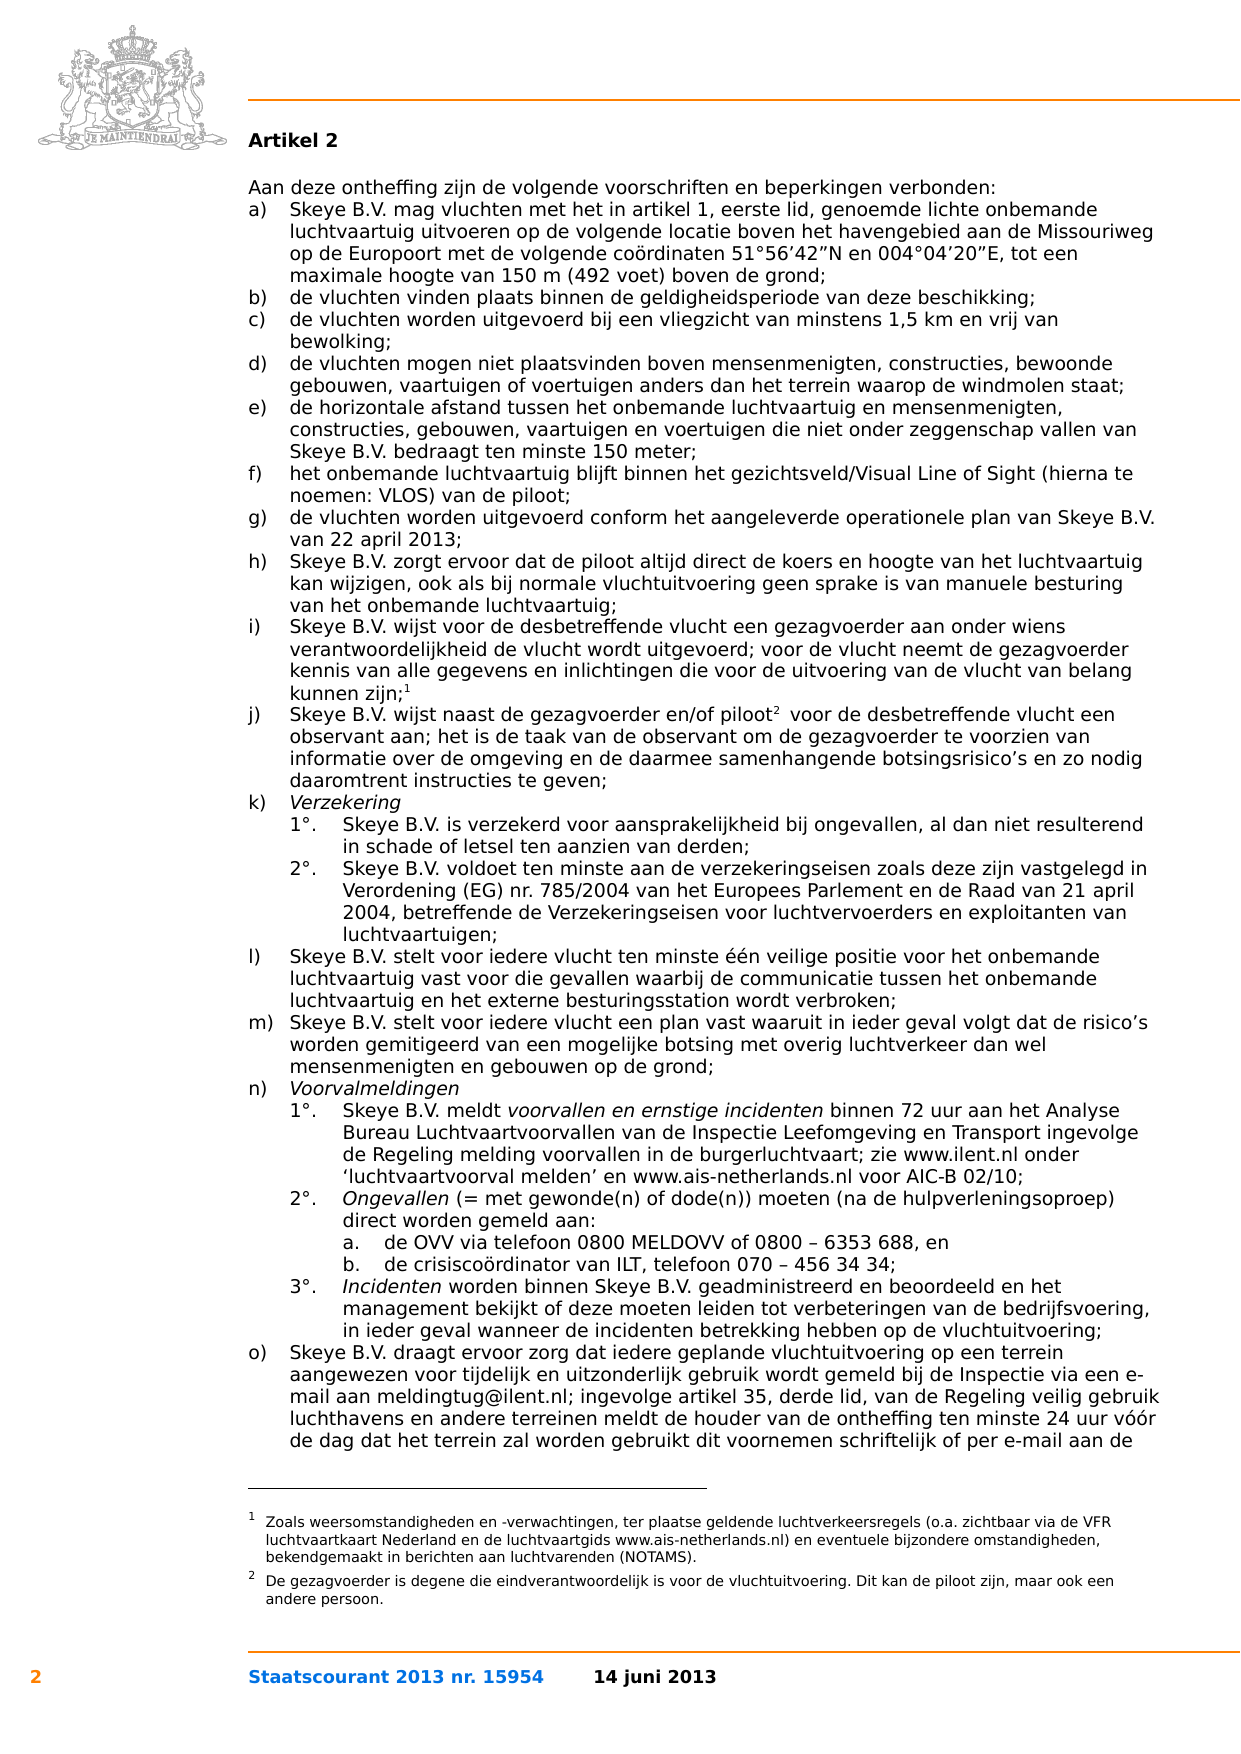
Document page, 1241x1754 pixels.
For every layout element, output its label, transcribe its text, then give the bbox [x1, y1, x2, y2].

text h) Skeye B.V. zorgt ervoor dat de piloot altijd direct de koers en hoogte van het luchtvaartuig kan wijzigen, ook als bij normale vluchtuitvoering geen sprake is van manuele besturing van het onbemande luchtvaartuig; [248, 551, 1163, 616]
text 1°. Skeye B.V. meldt voorvallen en ernstige incidenten binnen 72 uur aan het Analyse Bureau Luchtvaartvoorvallen van de Inspectie Leefomgeving en Transport ingevolge de Regeling melding voorvallen in de burgerluchtvaart; zie www.ilent.nl onder ‘luchtvaartvoorval melden’ en www.ais-netherlands.nl voor AIC-B 02/10; [289, 1100, 1163, 1188]
text g) de vluchten worden uitgevoerd conform het aangeleverde operationele plan van Skeye B.V. van 22 april 2013; [248, 507, 1163, 551]
text a. de OVV via telefoon 0800 MELDOVV of 0800 – 6353 688, en [342, 1232, 1163, 1254]
text 2°. Ongevallen (= met gewonde(n) of dode(n)) moeten (na de hulpverleningsoproep) direct worden gemeld aan: [289, 1188, 1163, 1232]
text a) Skeye B.V. mag vluchten met het in artikel 1, eerste lid, genoemde lichte onbemande luchtvaartuig uitvoeren op de volgende locatie boven het havengebied aan de Missouriweg op de Europoort met de volgende coördinaten 51°56’42”N en 004°04’20”E, tot een maximale hoogte van 150 m (492 voet) boven de grond; [248, 199, 1163, 287]
picture [38, 25, 227, 150]
text Aan deze ontheffing zijn de volgende voorschriften en beperkingen verbonden: [248, 177, 1163, 199]
text b. de crisiscoördinator van ILT, telefoon 070 – 456 34 34; [342, 1254, 1163, 1276]
text c) de vluchten worden uitgevoerd bij een vliegzicht van minstens 1,5 km en vrij van bewolking; [248, 309, 1163, 353]
subtitle Artikel 2 [248, 130, 1163, 152]
text m) Skeye B.V. stelt voor iedere vlucht een plan vast waaruit in ieder geval volgt dat de risico’s worden gemitigeerd van een mogelijke botsing met overig luchtverkeer dan wel mensenmenigten en gebouwen op de grond; [248, 1012, 1163, 1078]
text i) Skeye B.V. wijst voor de desbetreffende vlucht een gezagvoerder aan onder wiens verantwoordelijkheid de vlucht wordt uitgevoerd; voor de vlucht neemt de gezagvoerder kennis van alle gegevens en inlichtingen die voor de uitvoering van de vlucht van belang kunnen zijn; [248, 616, 1163, 704]
text 3°. Incidenten worden binnen Skeye B.V. geadministreerd en beoordeeld en het management bekijkt of deze moeten leiden tot verbeteringen van de bedrijfsvoering, in ieder geval wanneer de incidenten betrekking hebben op de vluchtuitvoering; [289, 1276, 1163, 1342]
text b) de vluchten vinden plaats binnen de geldigheidsperiode van deze beschikking; [248, 287, 1163, 309]
text De gezagvoerder is degene die eindverantwoordelijk is voor de vluchtuitvoering. Dit kan de piloot zijn, maar ook een andere persoon. [248, 1569, 1163, 1608]
text e) de horizontale afstand tussen het onbemande luchtvaartuig en mensenmenigten, constructies, gebouwen, vaartuigen en voertuigen die niet onder zeggenschap vallen van Skeye B.V. bedraagt ten minste 150 meter; [248, 397, 1163, 463]
text l) Skeye B.V. stelt voor iedere vlucht ten minste één veilige positie voor het onbemande luchtvaartuig vast voor die gevallen waarbij de communicatie tussen het onbemande luchtvaartuig en het externe besturingsstation wordt verbroken; [248, 946, 1163, 1012]
text j) Skeye B.V. wijst naast de gezagvoerder en/of piloot voor de desbetreffende vlucht een observant aan; het is de taak van de observant om de gezagvoerder te voorzien van informatie over de omgeving en de daarmee samenhangende botsingsrisico’s en zo nodig daaromtrent instructies te geven; [248, 704, 1163, 792]
text o) Skeye B.V. draagt ervoor zorg dat iedere geplande vluchtuitvoering op een terrein aangewezen voor tijdelijk en uitzonderlijk gebruik wordt gemeld bij de Inspectie via een e-mail aan meldingtug@ilent.nl; ingevolge artikel 35, derde lid, van de Regeling veilig gebruik luchthavens en andere terreinen meldt de houder van de ontheffing ten minste 24 uur vóór de dag dat het terrein zal worden gebruikt dit voornemen schriftelijk of per e-mail aan de [248, 1342, 1163, 1452]
text n) Voorvalmeldingen [248, 1078, 1163, 1100]
text k) Verzekering [248, 792, 1163, 814]
text 2°. Skeye B.V. voldoet ten minste aan de verzekeringseisen zoals deze zijn vastgelegd in Verordening (EG) nr. 785/2004 van het Europees Parlement en de Raad van 21 april 2004, betreffende de Verzekeringseisen voor luchtvervoerders en exploitanten van luchtvaartuigen; [289, 858, 1163, 946]
text d) de vluchten mogen niet plaatsvinden boven mensenmenigten, constructies, bewoonde gebouwen, vaartuigen of voertuigen anders dan het terrein waarop de windmolen staat; [248, 353, 1163, 397]
text 1°. Skeye B.V. is verzekerd voor aansprakelijkheid bij ongevallen, al dan niet resulterend in schade of letsel ten aanzien van derden; [289, 814, 1163, 858]
text f) het onbemande luchtvaartuig blijft binnen het gezichtsveld/Visual Line of Sight (hierna te noemen: VLOS) van de piloot; [248, 463, 1163, 507]
text Zoals weersomstandigheden en -verwachtingen, ter plaatse geldende luchtverkeersregels (o.a. zichtbaar via de VFR luchtvaartkaart Nederland en de luchtvaartgids www.ais-netherlands.nl) en eventuele bijzondere omstandigheden, bekendgemaakt in berichten aan luchtvarenden (NOTAMS). [248, 1510, 1163, 1566]
